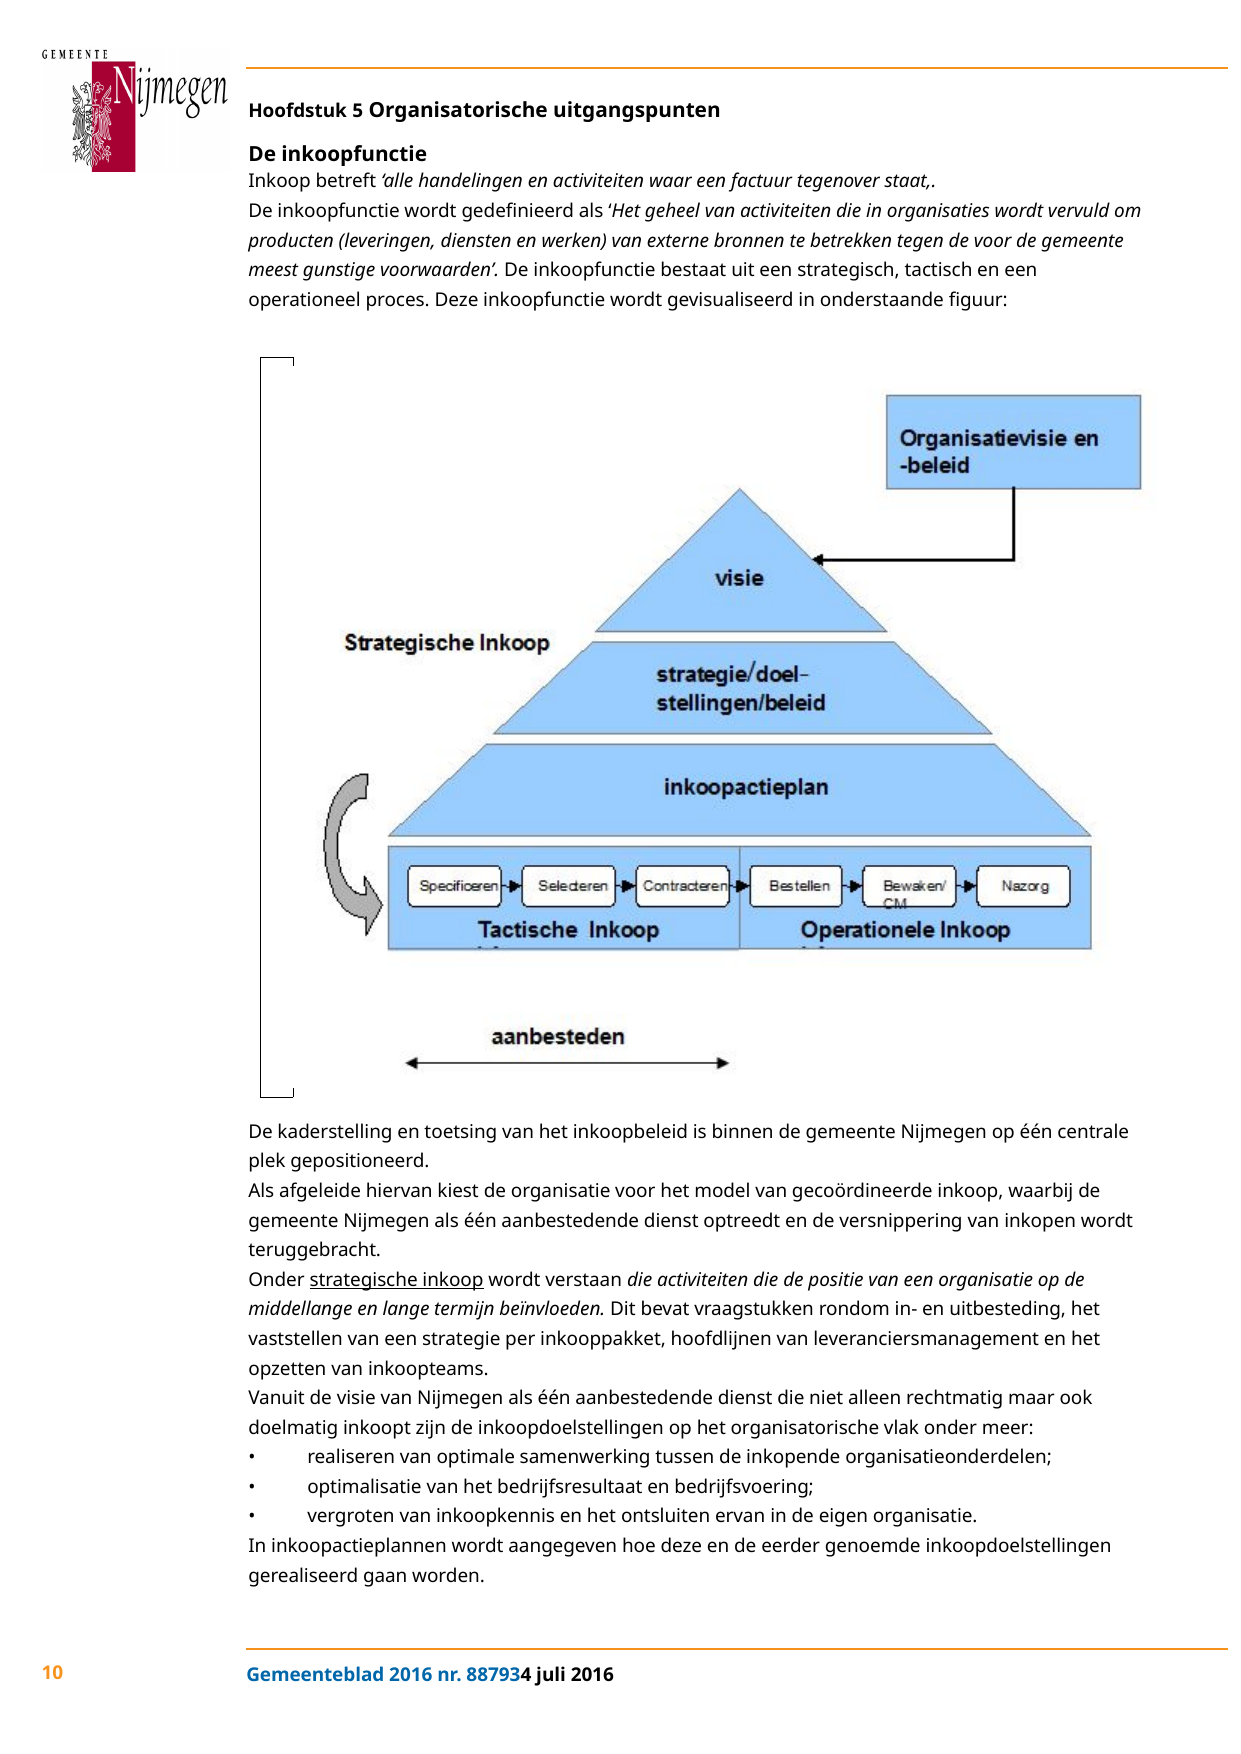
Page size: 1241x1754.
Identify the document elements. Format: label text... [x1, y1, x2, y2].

text Inkoop betreft ‘alle handelingen en activiteiten waar een factuur tegenover staat,. [248, 168, 1152, 193]
list vergroten van inkoopkennis en het ontsluiten ervan in de eigen organisatie. [248, 1503, 1152, 1528]
text De inkoopfunctie wordt gedefinieerd als ‘Het geheel van activiteiten die in organisaties wordt vervuld om producten (leveringen, diensten en werken) van externe bronnen te betrekken tegen de voor de gemeente meest gunstige voorwaarden’. De inkoopfunctie bestaat uit een strategisch, tactisch en een operationeel proces. Deze inkoopfunctie wordt gevisualiseerd in onderstaande figuur: [248, 197, 1152, 312]
text De kaderstelling en toetsing van het inkoopbeleid is binnen de gemeente Nijmegen op één centrale plek gepositioneerd. [248, 1118, 1152, 1173]
text Hoofdstuk 5 Organisatorische uitgangspunten [248, 95, 1152, 123]
picture [268, 366, 1173, 1088]
text Vanuit de visie van Nijmegen als één aanbestedende dienst die niet alleen rechtmatig maar ook doelmatig inkoopt zijn de inkoopdoelstellingen op het organisatorische vlak onder meer: [248, 1384, 1152, 1439]
list optimalisatie van het bedrijfsresultaat en bedrijfsvoering; [248, 1473, 1152, 1499]
text Onder strategische inkoop wordt verstaan die activiteiten die de positie van een organisatie op de middellange en lange termijn beïnvloeden. Dit bevat vraagstukken rondom in- en uitbesteding, het vaststellen van een strategie per inkooppakket, hoofdlijnen van leveranciersmanagement en het opzetten van inkoopteams. [248, 1266, 1152, 1380]
text Als afgeleide hiervan kiest de organisatie voor het model van gecoördineerde inkoop, waarbij de gemeente Nijmegen als één aanbestedende dienst optreedt en de versnippering van inkopen wordt teruggebracht. [248, 1177, 1152, 1262]
picture [41, 47, 231, 172]
list realiseren van optimale samenwerking tussen de inkopende organisatieonderdelen; [248, 1443, 1152, 1469]
text De inkoopfunctie [248, 139, 1152, 168]
text In inkoopactieplannen wordt aangegeven hoe deze en de eerder genoemde inkoopdoelstellingen gerealiseerd gaan worden. [248, 1532, 1152, 1587]
